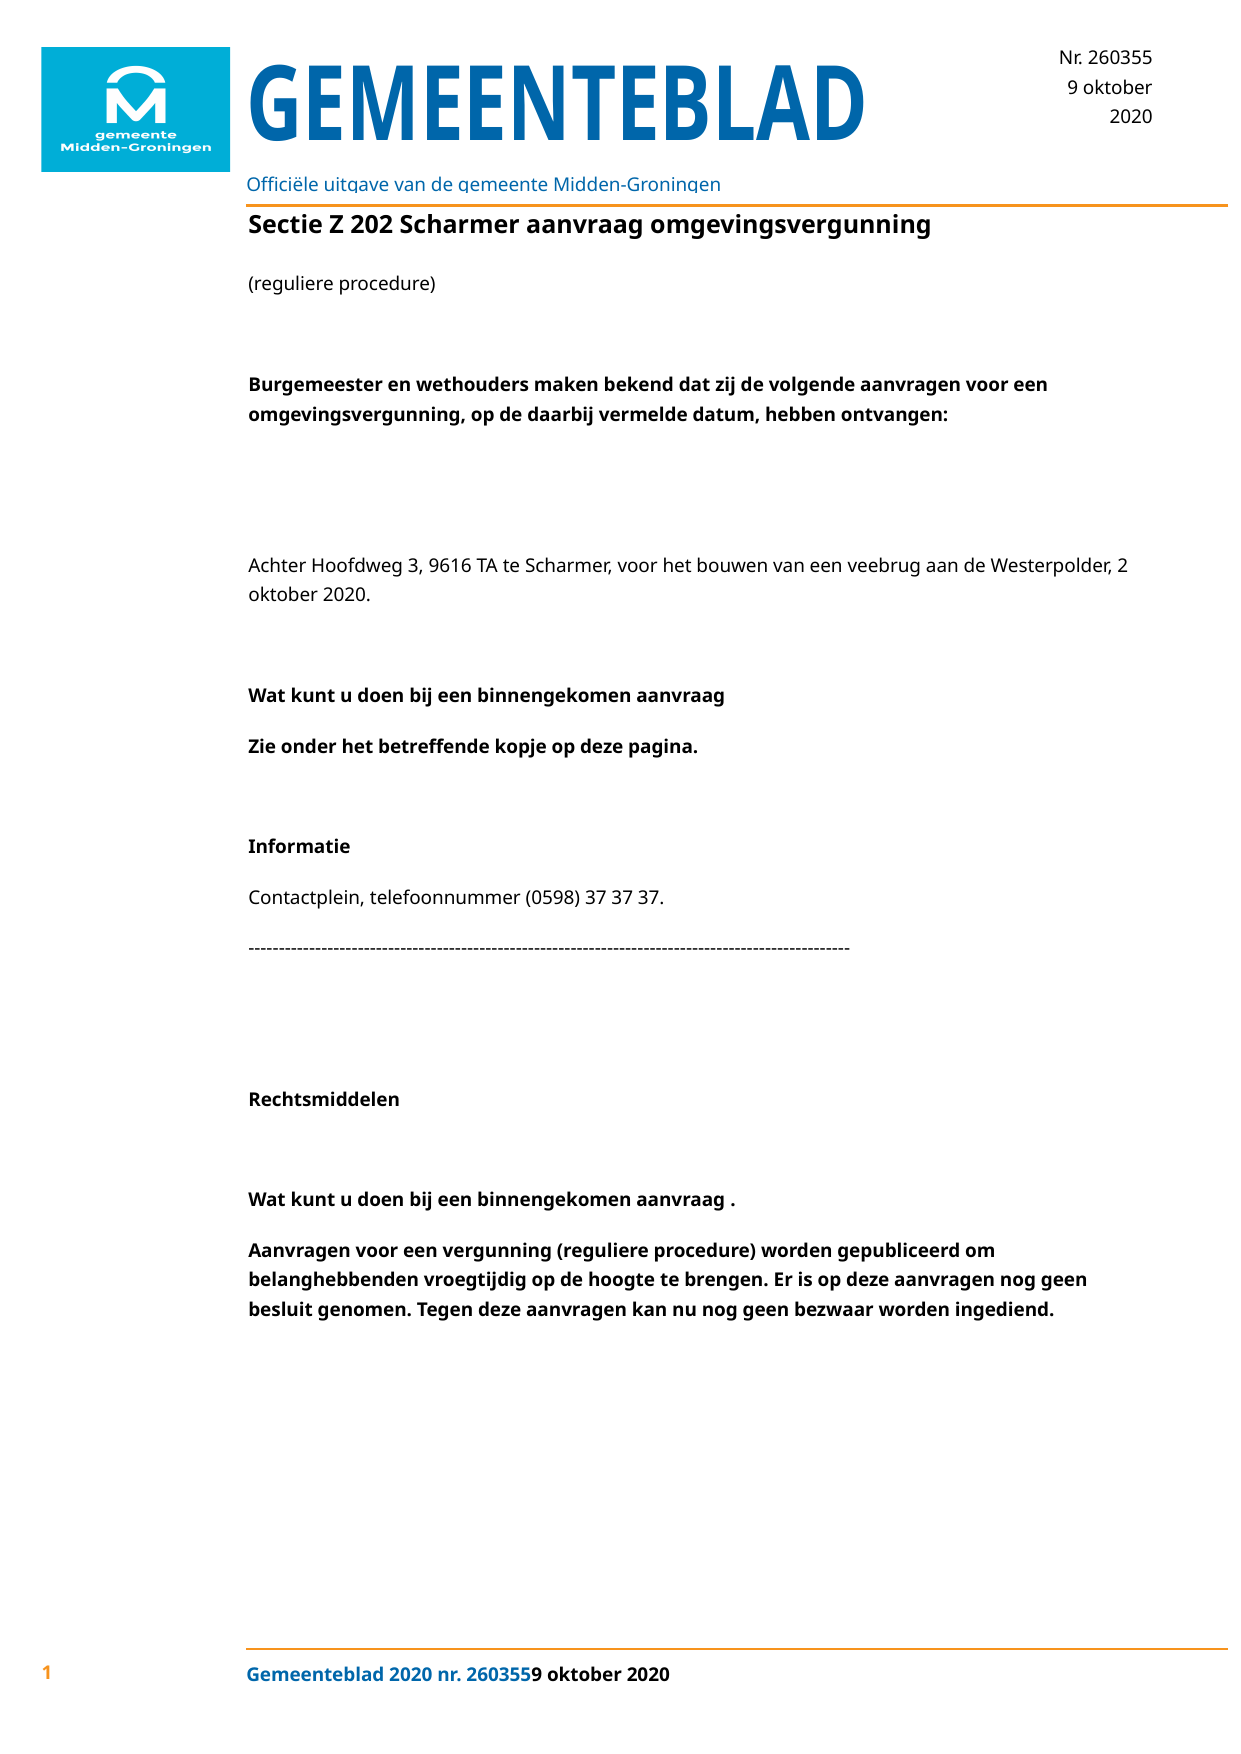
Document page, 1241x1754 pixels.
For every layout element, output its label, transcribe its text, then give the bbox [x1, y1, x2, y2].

text Contactplein, telefoonnummer (0598) 37 37 37. [248, 884, 1152, 910]
text (reguliere procedure) [248, 270, 1152, 296]
text Rechtsmiddelen [248, 1086, 1152, 1111]
text Burgemeester en wethouders maken bekend dat zij de volgende aanvragen voor een omgevingsvergunning, op de daarbij vermelde datum, hebben ontvangen: [248, 371, 1152, 426]
text Zie onder het betreffende kopje op deze pagina. [248, 733, 1152, 758]
text Wat kunt u doen bij een binnengekomen aanvraag . [248, 1187, 1152, 1212]
text Wat kunt u doen bij een binnengekomen aanvraag [248, 682, 1152, 708]
text Aanvragen voor een vergunning (reguliere procedure) worden gepubliceerd om belanghebbenden vroegtijdig op de hoogte te brengen. Er is op deze aanvragen nog geen besluit genomen. Tegen deze aanvragen kan nu nog geen bezwaar worden ingediend. [248, 1237, 1152, 1322]
text --------------------------------------------------------------------------------------------------- [248, 934, 1152, 960]
picture [108, 66, 164, 82]
text Sectie Z 202 Scharmer aanvraag omgevingsvergunning [248, 207, 1152, 241]
picture [184, 146, 190, 153]
text Achter Hoofdweg 3, 9616 TA te Scharmer, voor het bouwen van een veebrug aan de Westerpolder, 2 oktober 2020. [248, 552, 1152, 607]
picture [107, 89, 165, 122]
text Informatie [248, 834, 1152, 859]
